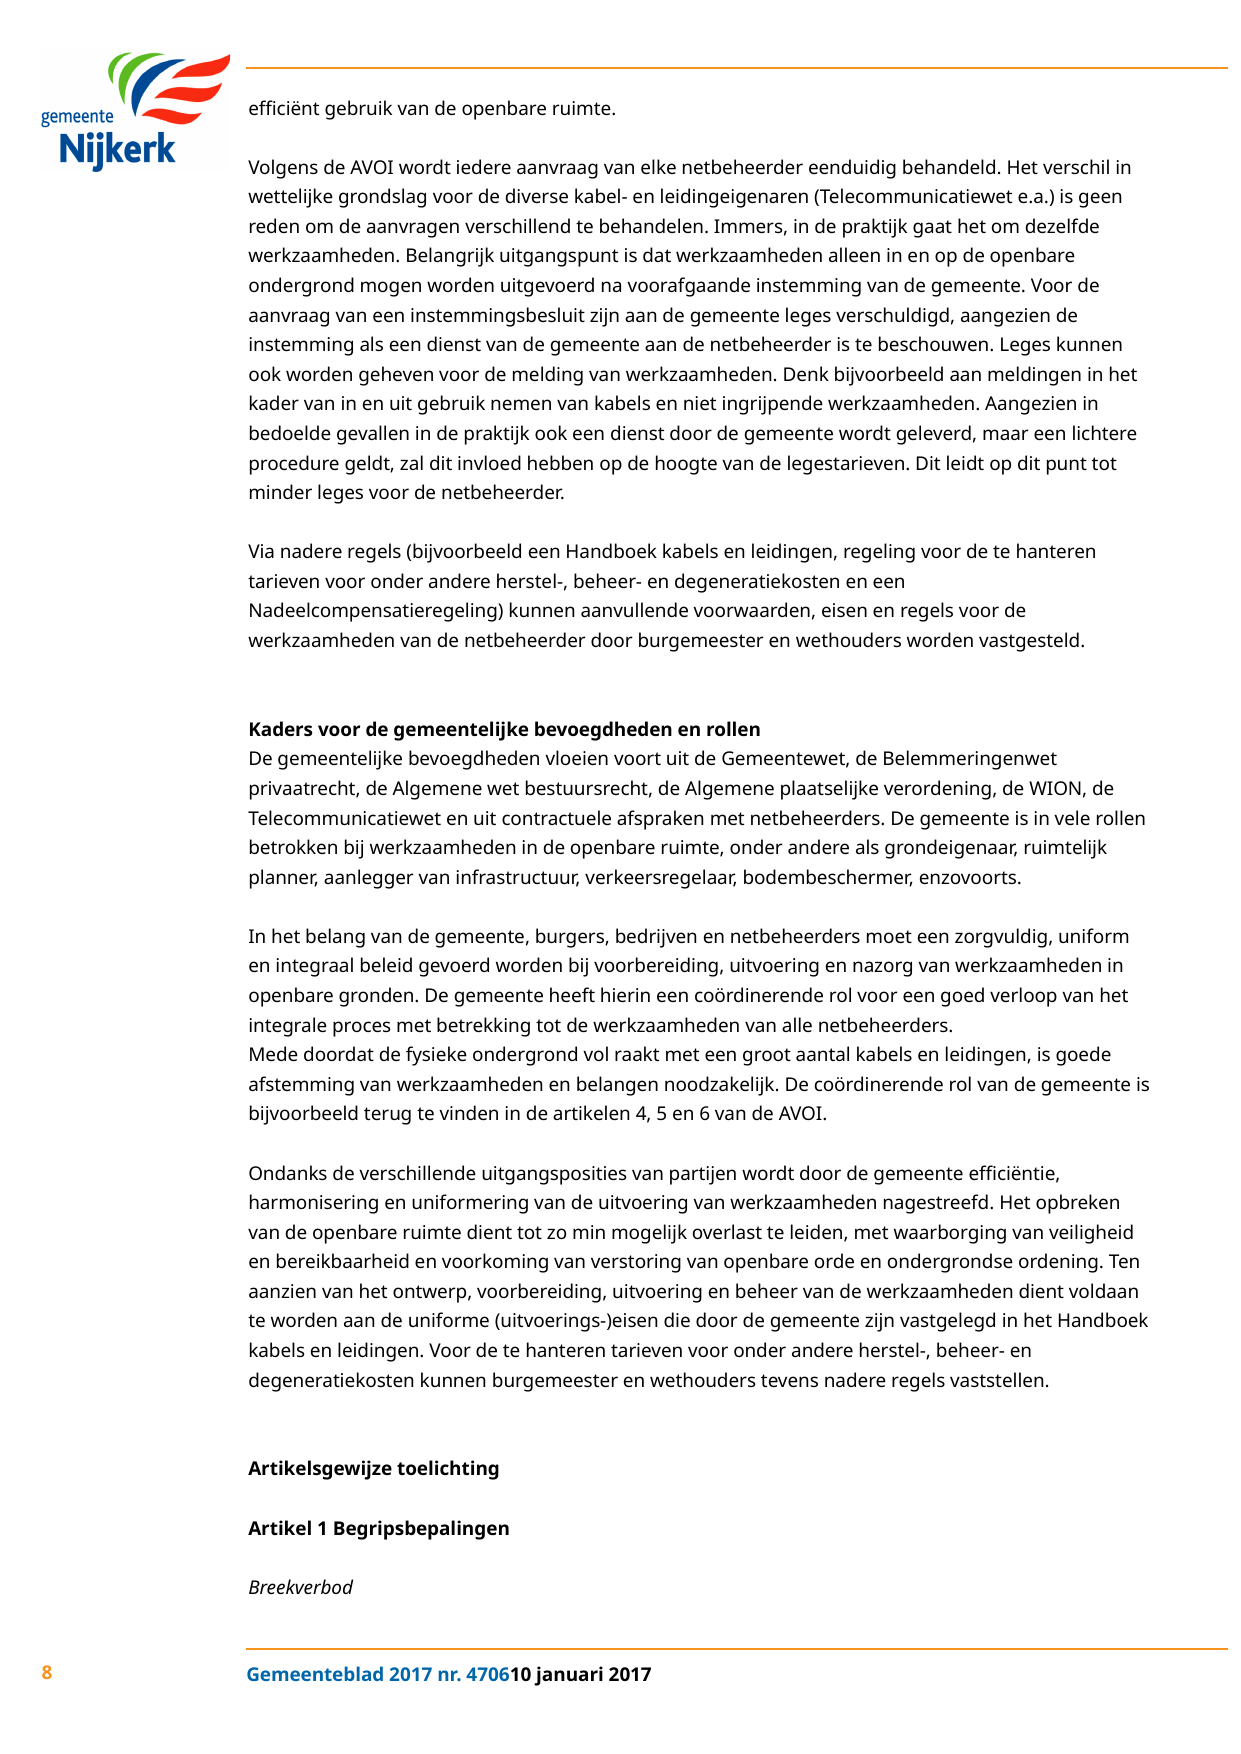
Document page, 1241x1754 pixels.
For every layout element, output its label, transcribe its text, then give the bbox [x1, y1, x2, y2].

text De gemeentelijke bevoegdheden vloeien voort uit de Gemeentewet, de Belemmeringenwet privaatrecht, de Algemene wet bestuursrecht, de Algemene plaatselijke verordening, de WION, de Telecommunicatiewet en uit contractuele afspraken met netbeheerders. De gemeente is in vele rollen betrokken bij werkzaamheden in de openbare ruimte, onder andere als grondeigenaar, ruimtelijk planner, aanlegger van infrastructuur, verkeersregelaar, bodembeschermer, enzovoorts. [248, 746, 1152, 890]
text In het belang van de gemeente, burgers, bedrijven en netbeheerders moet een zorgvuldig, uniform en integraal beleid gevoerd worden bij voorbereiding, uitvoering en nazorg van werkzaamheden in openbare gronden. De gemeente heeft hierin een coördinerende rol voor een goed verloop van het integrale proces met betrekking tot de werkzaamheden van alle netbeheerders. [248, 923, 1152, 1038]
text Breekverbod [248, 1574, 1152, 1600]
text Ondanks de verschillende uitgangsposities van partijen wordt door de gemeente efficiëntie, harmonisering en uniformering van de uitvoering van werkzaamheden nagestreefd. Het opbreken van de openbare ruimte dient tot zo min mogelijk overlast te leiden, met waarborging van veiligheid en bereikbaarheid en voorkoming van verstoring van openbare orde en ondergrondse ordening. Ten aanzien van het ontwerp, voorbereiding, uitvoering en beheer van de werkzaamheden dient voldaan te worden aan de uniforme (uitvoerings-)eisen die door de gemeente zijn vastgelegd in het Handboek kabels en leidingen. Voor de te hanteren tarieven voor onder andere herstel-, beheer- en degeneratiekosten kunnen burgemeester en wethouders tevens nadere regels vaststellen. [248, 1160, 1152, 1393]
text Artikel 1 Begripsbepalingen [248, 1515, 1152, 1541]
text Artikelsgewijze toelichting [248, 1456, 1152, 1481]
text Mede doordat de fysieke ondergrond vol raakt met een groot aantal kabels en leidingen, is goede afstemming van werkzaamheden en belangen noodzakelijk. De coördinerende rol van de gemeente is bijvoorbeeld terug te vinden in de artikelen 4, 5 en 6 van de AVOI. [248, 1041, 1152, 1126]
text efficiënt gebruik van de openbare ruimte. [248, 95, 1152, 121]
picture [41, 47, 231, 172]
text Via nadere regels (bijvoorbeeld een Handboek kabels en leidingen, regeling voor de te hanteren tarieven voor onder andere herstel-, beheer- en degeneratiekosten en een Nadeelcompensatieregeling) kunnen aanvullende voorwaarden, eisen en regels voor de werkzaamheden van de netbeheerder door burgemeester en wethouders worden vastgesteld. [248, 538, 1152, 653]
text Volgens de AVOI wordt iedere aanvraag van elke netbeheerder eenduidig behandeld. Het verschil in wettelijke grondslag voor de diverse kabel- en leidingeigenaren (Telecommunicatiewet e.a.) is geen reden om de aanvragen verschillend te behandelen. Immers, in de praktijk gaat het om dezelfde werkzaamheden. Belangrijk uitgangspunt is dat werkzaamheden alleen in en op de openbare ondergrond mogen worden uitgevoerd na voorafgaande instemming van de gemeente. Voor de aanvraag van een instemmingsbesluit zijn aan de gemeente leges verschuldigd, aangezien de instemming als een dienst van de gemeente aan de netbeheerder is te beschouwen. Leges kunnen ook worden geheven voor de melding van werkzaamheden. Denk bijvoorbeeld aan meldingen in het kader van in en uit gebruik nemen van kabels en niet ingrijpende werkzaamheden. Aangezien in bedoelde gevallen in de praktijk ook een dienst door de gemeente wordt geleverd, maar een lichtere procedure geldt, zal dit invloed hebben op de hoogte van de legestarieven. Dit leidt op dit punt tot minder leges voor de netbeheerder. [248, 154, 1152, 505]
text Kaders voor de gemeentelijke bevoegdheden en rollen [248, 716, 1152, 742]
